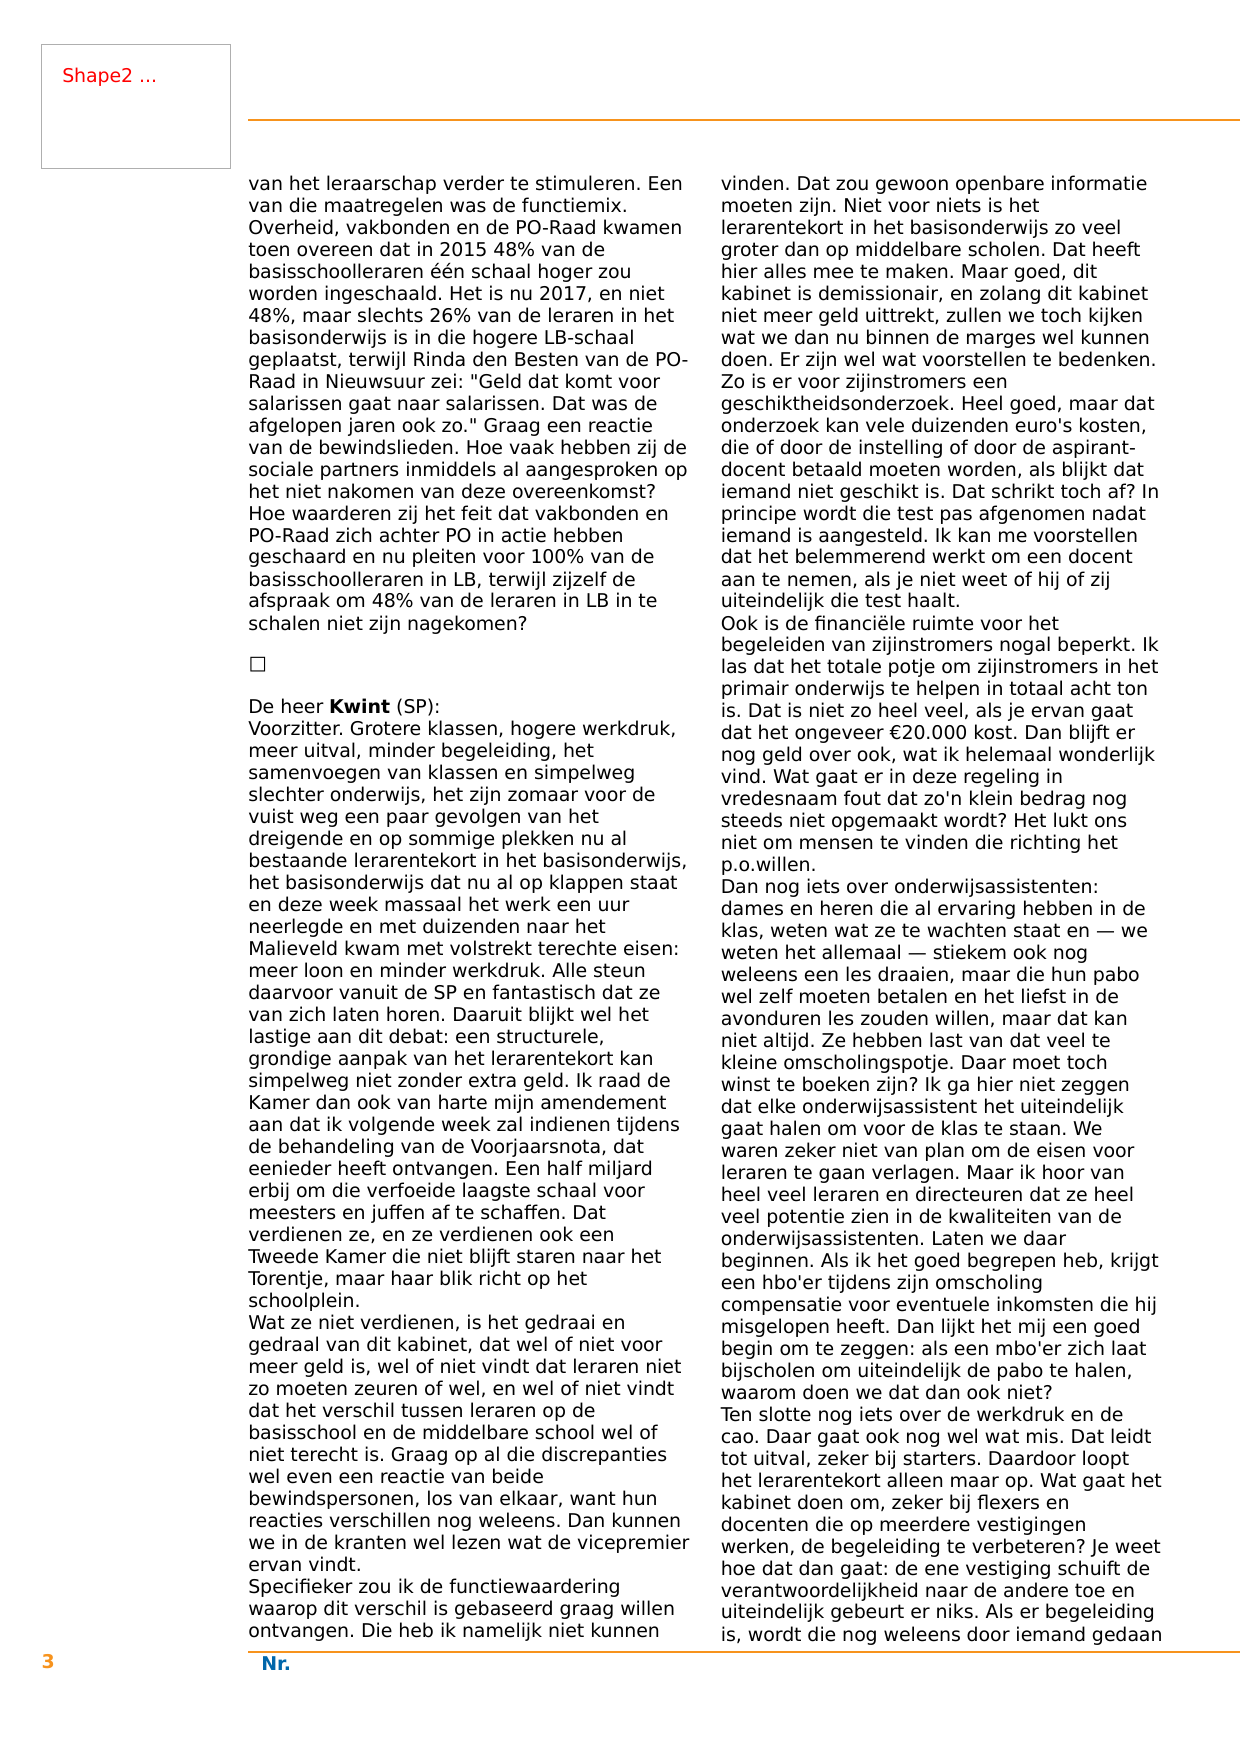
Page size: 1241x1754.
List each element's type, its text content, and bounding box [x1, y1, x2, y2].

text Specifieker zou ik de functiewaardering waarop dit verschil is gebaseerd graag willen ontvangen. Die heb ik namelijk niet kunnen [248, 1576, 691, 1641]
text Ten slotte nog iets over de werkdruk en de cao. Daar gaat ook nog wel wat mis. Dat leidt tot uitval, zeker bij starters. Daardoor loopt het lerarentekort alleen maar op. Wat gaat het kabinet doen om, zeker bij flexers en docenten die op meerdere vestigingen werken, de begeleiding te verbeteren? Je weet hoe dat dan gaat: de ene vestiging schuift de verantwoordelijkheid naar de andere toe en uiteindelijk gebeurt er niks. Als er begeleiding is, wordt die nog weleens door iemand gedaan [721, 1404, 1163, 1645]
text De heer Kwint (SP): [248, 696, 691, 718]
text Dan nog iets over onderwijsassistenten: dames en heren die al ervaring hebben in de klas, weten wat ze te wachten staat en — we weten het allemaal — stiekem ook nog weleens een les draaien, maar die hun pabo wel zelf moeten betalen en het liefst in de avonduren les zouden willen, maar dat kan niet altijd. Ze hebben last van dat veel te kleine omscholingspotje. Daar moet toch winst te boeken zijn? Ik ga hier niet zeggen dat elke onderwijsassistent het uiteindelijk gaat halen om voor de klas te staan. We waren zeker niet van plan om de eisen voor leraren te gaan verlagen. Maar ik hoor van heel veel leraren en directeuren dat ze heel veel potentie zien in de kwaliteiten van de onderwijsassistenten. Laten we daar beginnen. Als ik het goed begrepen heb, krijgt een hbo'er tijdens zijn omscholing compensatie voor eventuele inkomsten die hij misgelopen heeft. Dan lijkt het mij een goed begin om te zeggen: als een mbo'er zich laat bijscholen om uiteindelijk de pabo te halen, waarom doen we dat dan ook niet? [721, 876, 1163, 1404]
text ⬜ [248, 654, 691, 676]
text vinden. Dat zou gewoon openbare informatie moeten zijn. Niet voor niets is het lerarentekort in het basisonderwijs zo veel groter dan op middelbare scholen. Dat heeft hier alles mee te maken. Maar goed, dit kabinet is demissionair, en zolang dit kabinet niet meer geld uittrekt, zullen we toch kijken wat we dan nu binnen de marges wel kunnen doen. Er zijn wel wat voorstellen te bedenken. Zo is er voor zijinstromers een geschiktheidsonderzoek. Heel goed, maar dat onderzoek kan vele duizenden euro's kosten, die of door de instelling of door de aspirant-docent betaald moeten worden, als blijkt dat iemand niet geschikt is. Dat schrikt toch af? In principe wordt die test pas afgenomen nadat iemand is aangesteld. Ik kan me voorstellen dat het belemmerend werkt om een docent aan te nemen, als je niet weet of hij of zij uiteindelijk die test haalt. [721, 173, 1163, 612]
text Voorzitter. Grotere klassen, hogere werkdruk, meer uitval, minder begeleiding, het samenvoegen van klassen en simpelweg slechter onderwijs, het zijn zomaar voor de vuist weg een paar gevolgen van het dreigende en op sommige plekken nu al bestaande lerarentekort in het basisonderwijs, het basisonderwijs dat nu al op klappen staat en deze week massaal het werk een uur neerlegde en met duizenden naar het Malieveld kwam met volstrekt terechte eisen: meer loon en minder werkdruk. Alle steun daarvoor vanuit de SP en fantastisch dat ze van zich laten horen. Daaruit blijkt wel het lastige aan dit debat: een structurele, grondige aanpak van het lerarentekort kan simpelweg niet zonder extra geld. Ik raad de Kamer dan ook van harte mijn amendement aan dat ik volgende week zal indienen tijdens de behandeling van de Voorjaarsnota, dat eenieder heeft ontvangen. Een half miljard erbij om die verfoeide laagste schaal voor meesters en juffen af te schaffen. Dat verdienen ze, en ze verdienen ook een Tweede Kamer die niet blijft staren naar het Torentje, maar haar blik richt op het schoolplein. [248, 718, 691, 1312]
text Wat ze niet verdienen, is het gedraai en gedraal van dit kabinet, dat wel of niet voor meer geld is, wel of niet vindt dat leraren niet zo moeten zeuren of wel, en wel of niet vindt dat het verschil tussen leraren op de basisschool en de middelbare school wel of niet terecht is. Graag op al die discrepanties wel even een reactie van beide bewindspersonen, los van elkaar, want hun reacties verschillen nog weleens. Dan kunnen we in de kranten wel lezen wat de vicepremier ervan vindt. [248, 1312, 691, 1576]
text Ook is de financiële ruimte voor het begeleiden van zijinstromers nogal beperkt. Ik las dat het totale potje om zijinstromers in het primair onderwijs te helpen in totaal acht ton is. Dat is niet zo heel veel, als je ervan gaat dat het ongeveer €20.000 kost. Dan blijft er nog geld over ook, wat ik helemaal wonderlijk vind. Wat gaat er in deze regeling in vredesnaam fout dat zo'n klein bedrag nog steeds niet opgemaakt wordt? Het lukt ons niet om mensen te vinden die richting het p.o.willen. [721, 612, 1163, 876]
text van het leraarschap verder te stimuleren. Een van die maatregelen was de functiemix. Overheid, vakbonden en de PO-Raad kwamen toen overeen dat in 2015 48% van de basisschoolleraren één schaal hoger zou worden ingeschaald. Het is nu 2017, en niet 48%, maar slechts 26% van de leraren in het basisonderwijs is in die hogere LB-schaal geplaatst, terwijl Rinda den Besten van de PO-Raad in Nieuwsuur zei: "Geld dat komt voor salarissen gaat naar salarissen. Dat was de afgelopen jaren ook zo." Graag een reactie van de bewindslieden. Hoe vaak hebben zij de sociale partners inmiddels al aangesproken op het niet nakomen van deze overeenkomst? Hoe waarderen zij het feit dat vakbonden en PO-Raad zich achter PO in actie hebben geschaard en nu pleiten voor 100% van de basisschoolleraren in LB, terwijl zijzelf de afspraak om 48% van de leraren in LB in te schalen niet zijn nagekomen? [248, 173, 691, 634]
